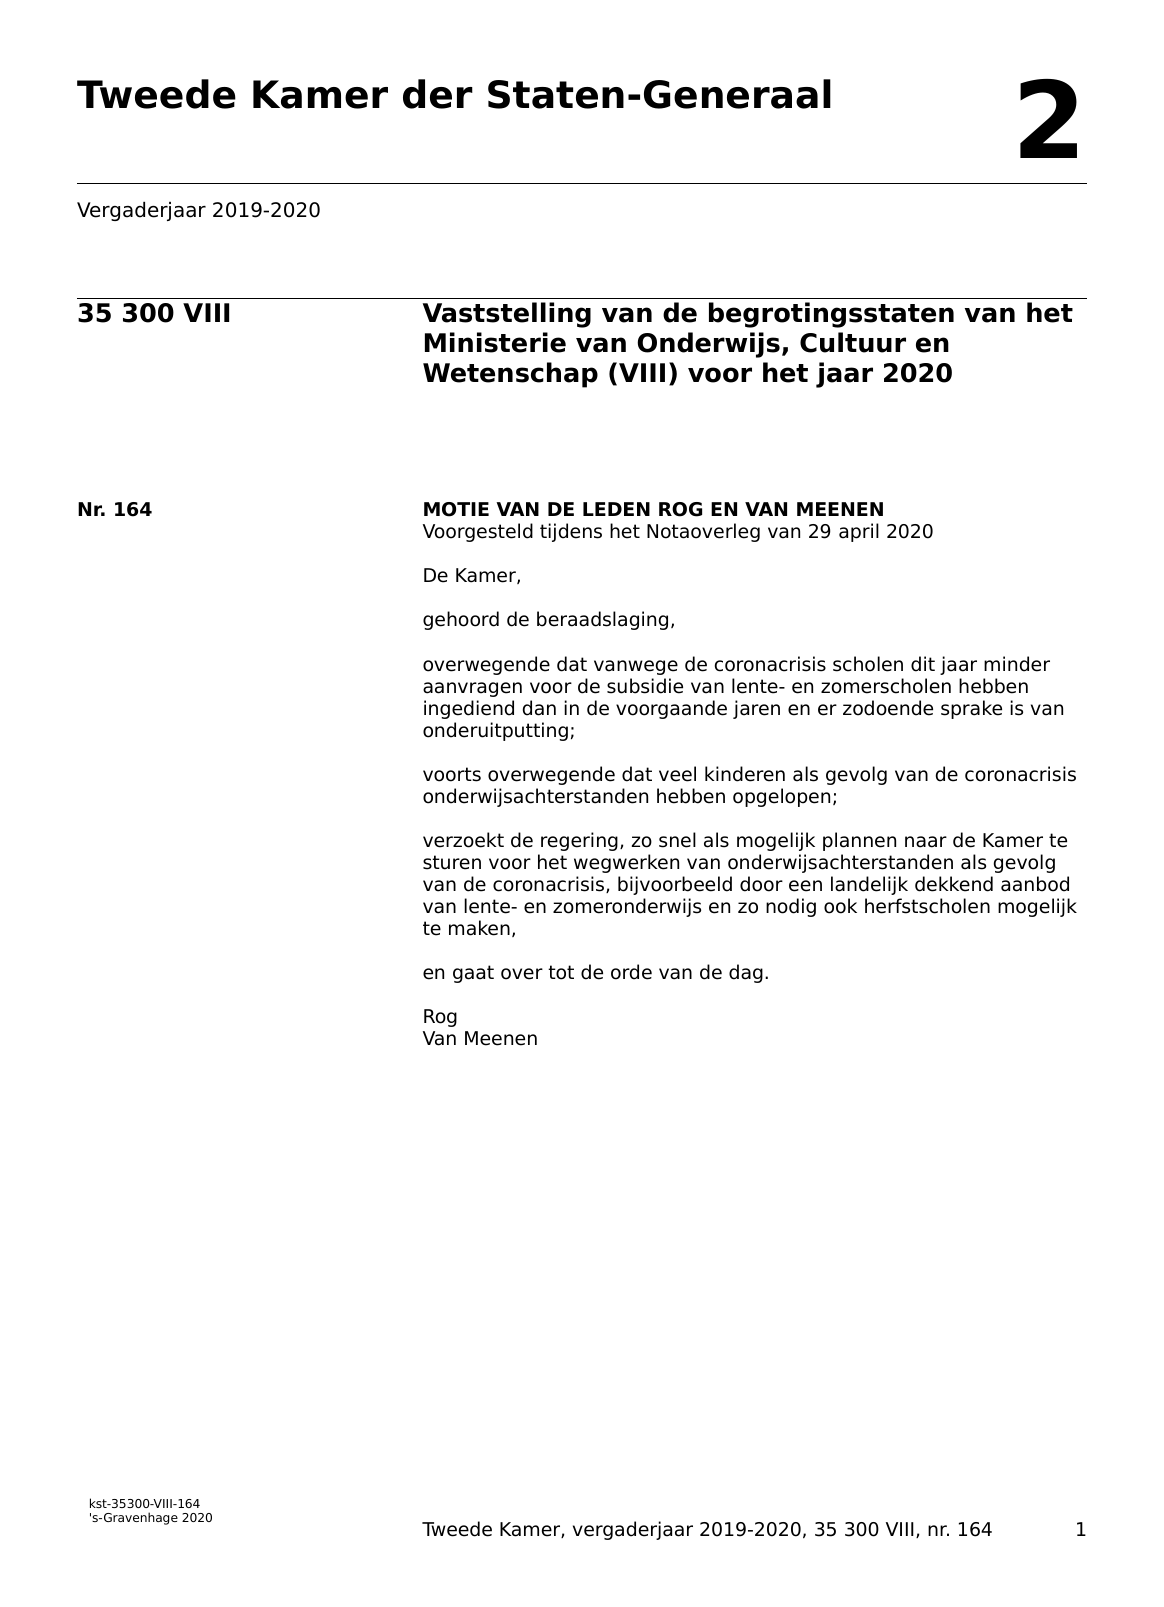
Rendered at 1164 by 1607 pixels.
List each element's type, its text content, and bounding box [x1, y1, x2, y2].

table_header 2 [886, 59, 1087, 183]
text De Kamer, [422, 565, 1087, 587]
text Rog [422, 1006, 1087, 1028]
text gehoord de beraadslaging, [422, 609, 1087, 631]
text kst-35300-VIII-164 [88, 1497, 323, 1511]
text verzoekt de regering, zo snel als mogelijk plannen naar de Kamer te sturen voor het wegwerken van onderwijsachterstanden als gevolg van de coronacrisis, bijvoorbeeld door een landelijk dekkend aanbod van lente- en zomeronderwijs en zo nodig ook herfstscholen mogelijk te maken, [422, 830, 1087, 940]
table_header Tweede Kamer der Staten-Generaal [77, 59, 886, 183]
table_cell Vergaderjaar 2019-2020 [77, 184, 1087, 298]
text en gaat over tot de orde van de dag. [422, 962, 1087, 984]
subtitle Nr. 164 MOTIE VAN DE LEDEN ROG EN VAN MEENEN [77, 499, 1087, 521]
text overwegende dat vanwege de coronacrisis scholen dit jaar minder aanvragen voor de subsidie van lente- en zomerscholen hebben ingediend dan in de voorgaande jaren en er zodoende sprake is van onderuitputting; [422, 653, 1087, 741]
text Van Meenen [422, 1028, 1087, 1050]
text 's-Gravenhage 2020 [88, 1511, 323, 1525]
text Voorgesteld tijdens het Notaoverleg van 29 april 2020 [422, 521, 1087, 543]
text voorts overwegende dat veel kinderen als gevolg van de coronacrisis onderwijsachterstanden hebben opgelopen; [422, 764, 1087, 808]
subtitle 35 300 VIII Vaststelling van de begrotingsstaten van het Ministerie van Onderwijs, Cultuur en Wetenschap (VIII) voor het jaar 2020 [77, 299, 1087, 388]
